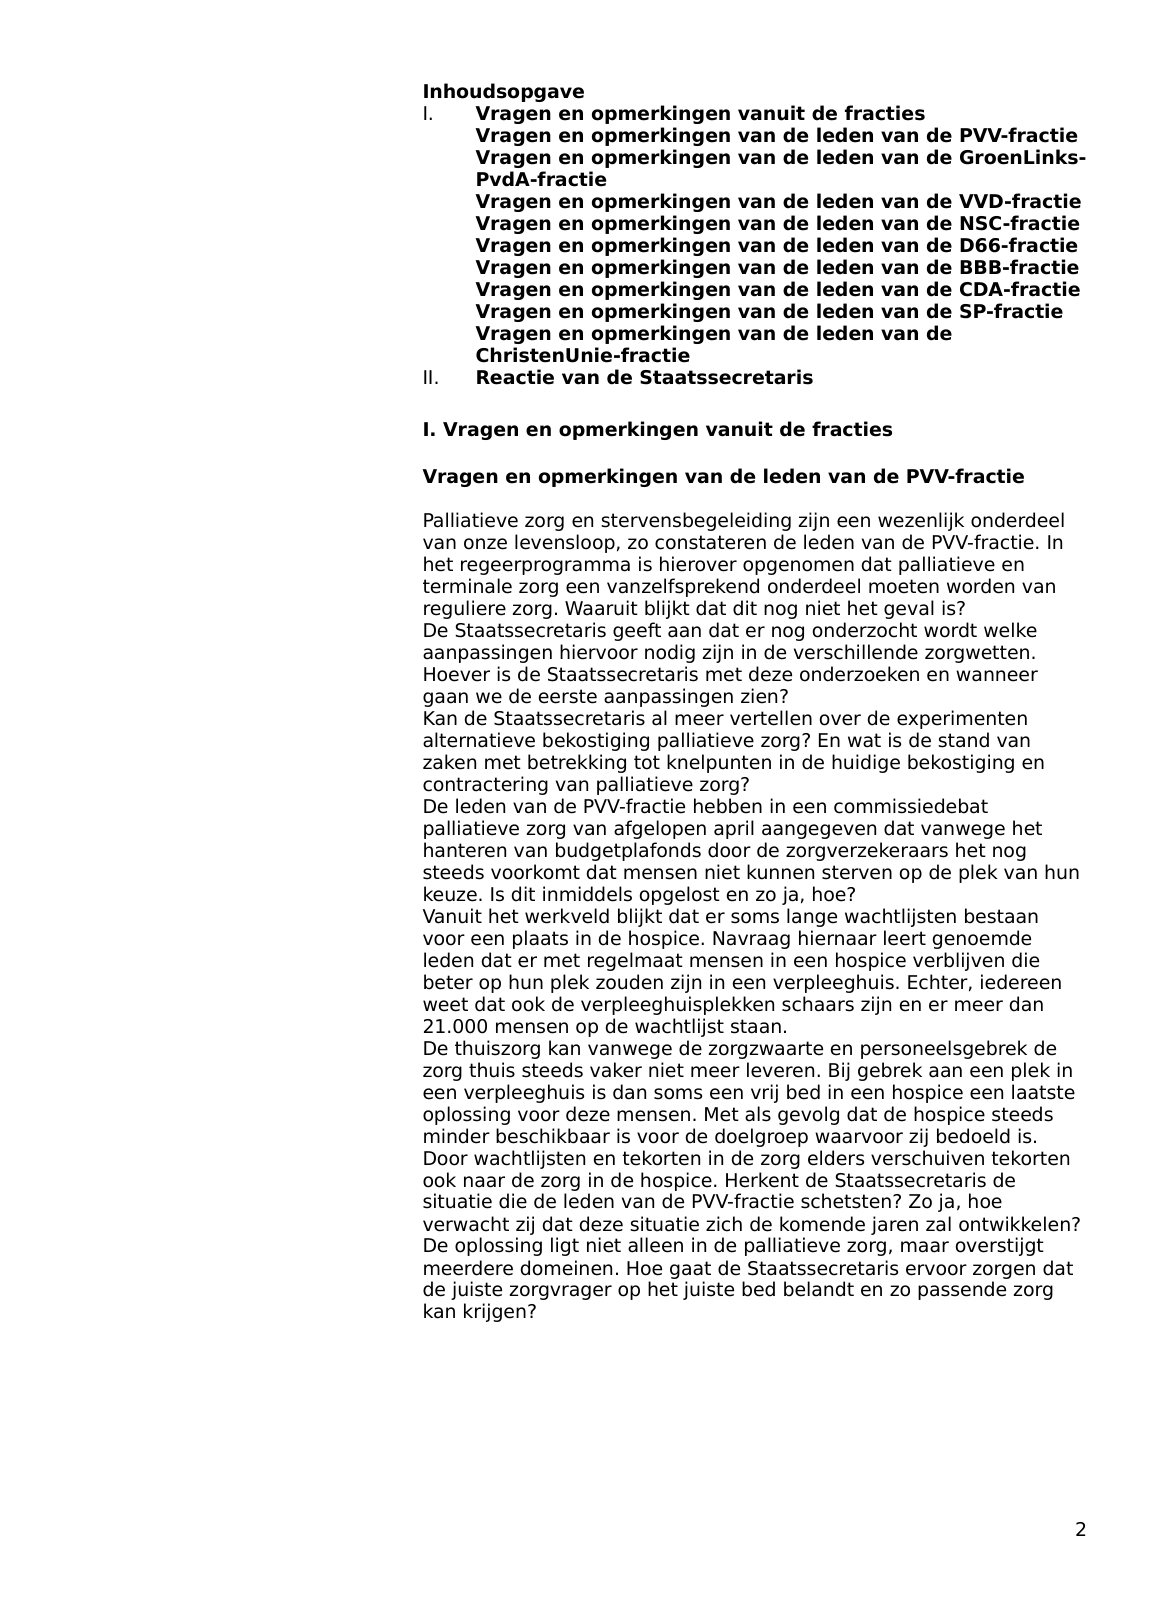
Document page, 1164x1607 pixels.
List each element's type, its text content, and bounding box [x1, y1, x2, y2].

subtitle Vragen en opmerkingen van de leden van de PVV-fractie [422, 466, 1087, 488]
text Vragen en opmerkingen van de leden van de D66-fractie [475, 235, 1087, 257]
text Vragen en opmerkingen van de leden van de BBB-fractie [475, 257, 1087, 279]
subtitle I. Vragen en opmerkingen vanuit de fracties [422, 419, 1087, 441]
text II. Reactie van de Staatssecretaris [422, 367, 1087, 389]
text De oplossing ligt niet alleen in de palliatieve zorg, maar overstijgt meerdere domeinen. Hoe gaat de Staatssecretaris ervoor zorgen dat de juiste zorgvrager op het juiste bed belandt en zo passende zorg kan krijgen? [422, 1235, 1087, 1323]
text Vragen en opmerkingen van de leden van de PVV-fractie [475, 125, 1087, 147]
text De thuiszorg kan vanwege de zorgzwaarte en personeelsgebrek de zorg thuis steeds vaker niet meer leveren. Bij gebrek aan een plek in een verpleeghuis is dan soms een vrij bed in een hospice een laatste oplossing voor deze mensen. Met als gevolg dat de hospice steeds minder beschikbaar is voor de doelgroep waarvoor zij bedoeld is. [422, 1038, 1087, 1147]
subtitle Inhoudsopgave [422, 81, 1087, 103]
text Vanuit het werkveld blijkt dat er soms lange wachtlijsten bestaan voor een plaats in de hospice. Navraag hiernaar leert genoemde leden dat er met regelmaat mensen in een hospice verblijven die beter op hun plek zouden zijn in een verpleeghuis. Echter, iedereen weet dat ook de verpleeghuisplekken schaars zijn en er meer dan 21.000 mensen op de wachtlijst staan. [422, 906, 1087, 1038]
text Vragen en opmerkingen van de leden van de GroenLinks-PvdA-fractie [475, 147, 1087, 191]
text I. Vragen en opmerkingen vanuit de fracties [422, 103, 1087, 125]
text Vragen en opmerkingen van de leden van de ChristenUnie-fractie [475, 323, 1087, 367]
text De Staatssecretaris geeft aan dat er nog onderzocht wordt welke aanpassingen hiervoor nodig zijn in de verschillende zorgwetten. Hoever is de Staatssecretaris met deze onderzoeken en wanneer gaan we de eerste aanpassingen zien? [422, 620, 1087, 708]
text Vragen en opmerkingen van de leden van de NSC-fractie [475, 213, 1087, 235]
text Door wachtlijsten en tekorten in de zorg elders verschuiven tekorten ook naar de zorg in de hospice. Herkent de Staatssecretaris de situatie die de leden van de PVV-fractie schetsten? Zo ja, hoe verwacht zij dat deze situatie zich de komende jaren zal ontwikkelen? [422, 1147, 1087, 1235]
text Vragen en opmerkingen van de leden van de CDA-fractie [475, 279, 1087, 301]
text De leden van de PVV-fractie hebben in een commissiedebat palliatieve zorg van afgelopen april aangegeven dat vanwege het hanteren van budgetplafonds door de zorgverzekeraars het nog steeds voorkomt dat mensen niet kunnen sterven op de plek van hun keuze. Is dit inmiddels opgelost en zo ja, hoe? [422, 796, 1087, 906]
text Kan de Staatssecretaris al meer vertellen over de experimenten alternatieve bekostiging palliatieve zorg? En wat is de stand van zaken met betrekking tot knelpunten in de huidige bekostiging en contractering van palliatieve zorg? [422, 708, 1087, 796]
text Palliatieve zorg en stervensbegeleiding zijn een wezenlijk onderdeel van onze levensloop, zo constateren de leden van de PVV-fractie. In het regeerprogramma is hierover opgenomen dat palliatieve en terminale zorg een vanzelfsprekend onderdeel moeten worden van reguliere zorg. Waaruit blijkt dat dit nog niet het geval is? [422, 510, 1087, 620]
text Vragen en opmerkingen van de leden van de SP-fractie [475, 301, 1087, 323]
text Vragen en opmerkingen van de leden van de VVD-fractie [475, 191, 1087, 213]
